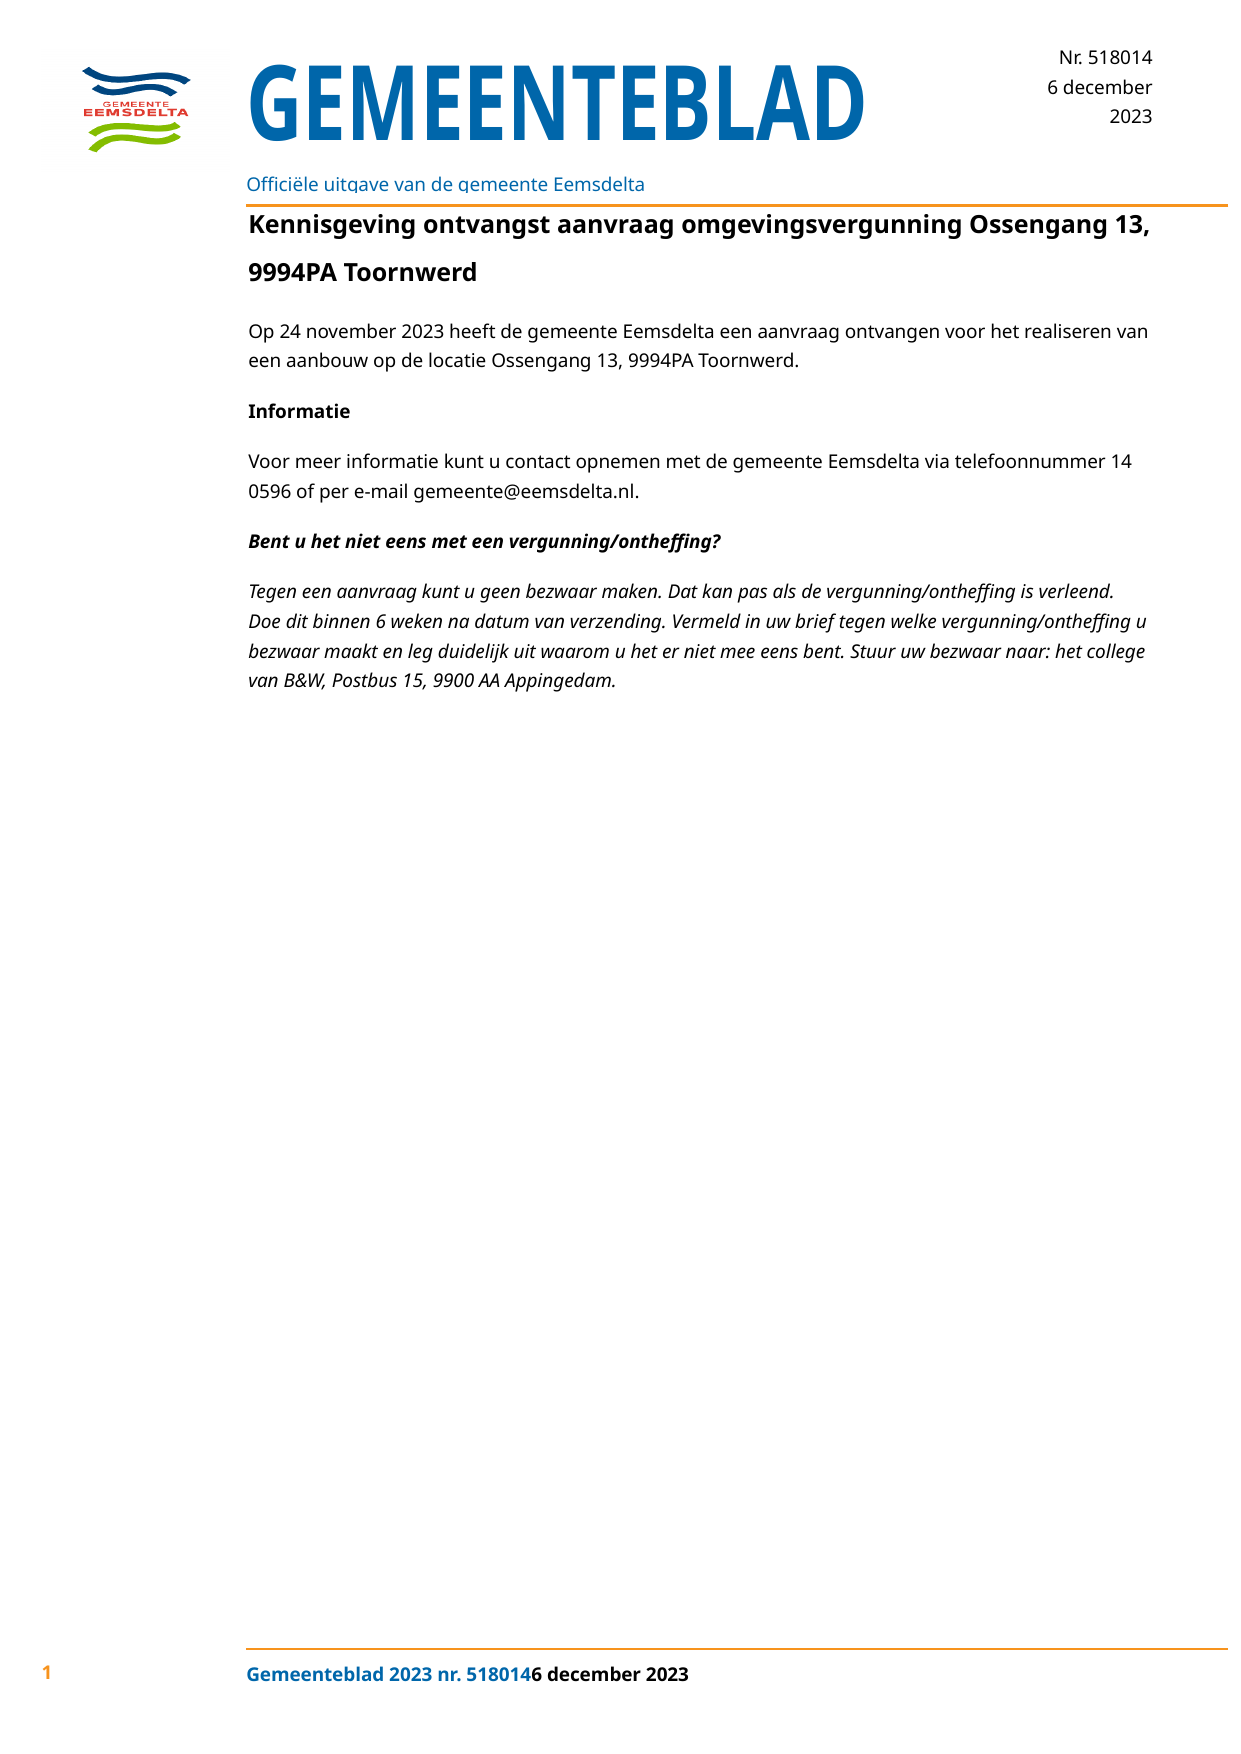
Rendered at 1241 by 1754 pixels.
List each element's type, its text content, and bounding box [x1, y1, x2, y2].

text Op 24 november 2023 heeft de gemeente Eemsdelta een aanvraag ontvangen voor het realiseren van een aanbouw op de locatie Ossengang 13, 9994PA Toornwerd. [248, 318, 1152, 373]
text Informatie [248, 398, 1152, 424]
text Voor meer informatie kunt u contact opnemen met de gemeente Eemsdelta via telefoonnummer 14 0596 of per e-mail gemeente@eemsdelta.nl. [248, 448, 1152, 504]
picture [41, 47, 231, 172]
text Bent u het niet eens met een vergunning/ontheffing? [248, 528, 1152, 554]
text Tegen een aanvraag kunt u geen bezwaar maken. Dat kan pas als de vergunning/ontheffing is verleend. Doe dit binnen 6 weken na datum van verzending. Vermeld in uw brief tegen welke vergunning/ontheffing u bezwaar maakt en leg duidelijk uit waarom u het er niet mee eens bent. Stuur uw bezwaar naar: het college van B&W, Postbus 15, 9900 AA Appingedam. [248, 579, 1152, 693]
text Kennisgeving ontvangst aanvraag omgevingsvergunning Ossengang 13, 9994PA Toornwerd [248, 207, 1152, 288]
